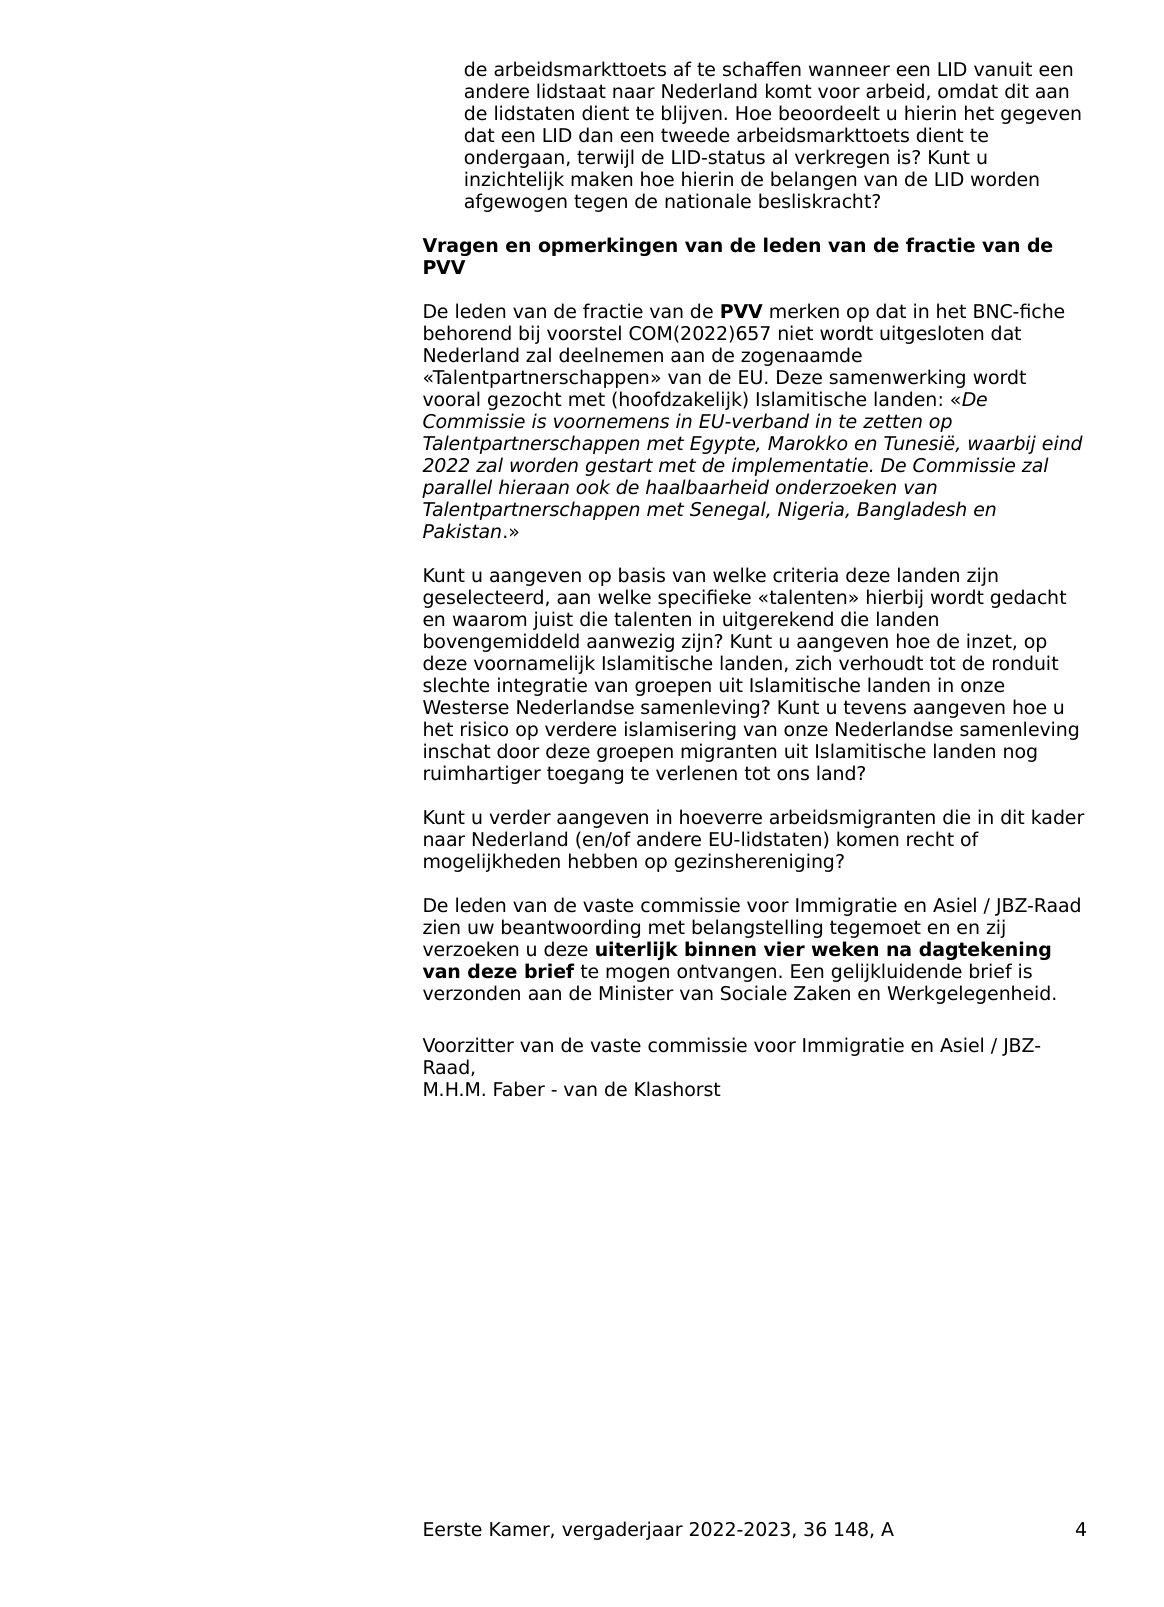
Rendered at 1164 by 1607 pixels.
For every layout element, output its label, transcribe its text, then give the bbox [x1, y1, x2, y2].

subtitle Vragen en opmerkingen van de leden van de fractie van de PVV [422, 235, 1087, 279]
text Kunt u verder aangeven in hoeverre arbeidsmigranten die in dit kader naar Nederland (en/of andere EU-lidstaten) komen recht of mogelijkheden hebben op gezinshereniging? [422, 807, 1087, 873]
text Kunt u aangeven op basis van welke criteria deze landen zijn geselecteerd, aan welke specifieke «talenten» hierbij wordt gedacht en waarom juist die talenten in uitgerekend die landen bovengemiddeld aanwezig zijn? Kunt u aangeven hoe de inzet, op deze voornamelijk Islamitische landen, zich verhoudt tot de ronduit slechte integratie van groepen uit Islamitische landen in onze Westerse Nederlandse samenleving? Kunt u tevens aangeven hoe u het risico op verdere islamisering van onze Nederlandse samenleving inschat door deze groepen migranten uit Islamitische landen nog ruimhartiger toegang te verlenen tot ons land? [422, 565, 1087, 785]
text Voorzitter van de vaste commissie voor Immigratie en Asiel / JBZ-Raad, M.H.M. Faber - van de Klashorst [422, 1035, 1087, 1101]
text De leden van de fractie van de PVV merken op dat in het BNC-fiche behorend bij voorstel COM(2022)657 niet wordt uitgesloten dat Nederland zal deelnemen aan de zogenaamde «Talentpartnerschappen» van de EU. Deze samenwerking wordt vooral gezocht met (hoofdzakelijk) Islamitische landen: «De Commissie is voornemens in EU-verband in te zetten op Talentpartnerschappen met Egypte, Marokko en Tunesië, waarbij eind 2022 zal worden gestart met de implementatie. De Commissie zal parallel hieraan ook de haalbaarheid onderzoeken van Talentpartnerschappen met Senegal, Nigeria, Bangladesh en Pakistan.» [422, 301, 1087, 543]
text De leden van de vaste commissie voor Immigratie en Asiel / JBZ-Raad zien uw beantwoording met belangstelling tegemoet en en zij verzoeken u deze uiterlijk binnen vier weken na dagtekening van deze brief te mogen ontvangen. Een gelijkluidende brief is verzonden aan de Minister van Sociale Zaken en Werkgelegenheid. [422, 895, 1087, 1005]
text de arbeidsmarkttoets af te schaffen wanneer een LID vanuit een andere lidstaat naar Nederland komt voor arbeid, omdat dit aan de lidstaten dient te blijven. Hoe beoordeelt u hierin het gegeven dat een LID dan een tweede arbeidsmarkttoets dient te ondergaan, terwijl de LID-status al verkregen is? Kunt u inzichtelijk maken hoe hierin de belangen van de LID worden afgewogen tegen de nationale besliskracht? [422, 59, 1087, 213]
